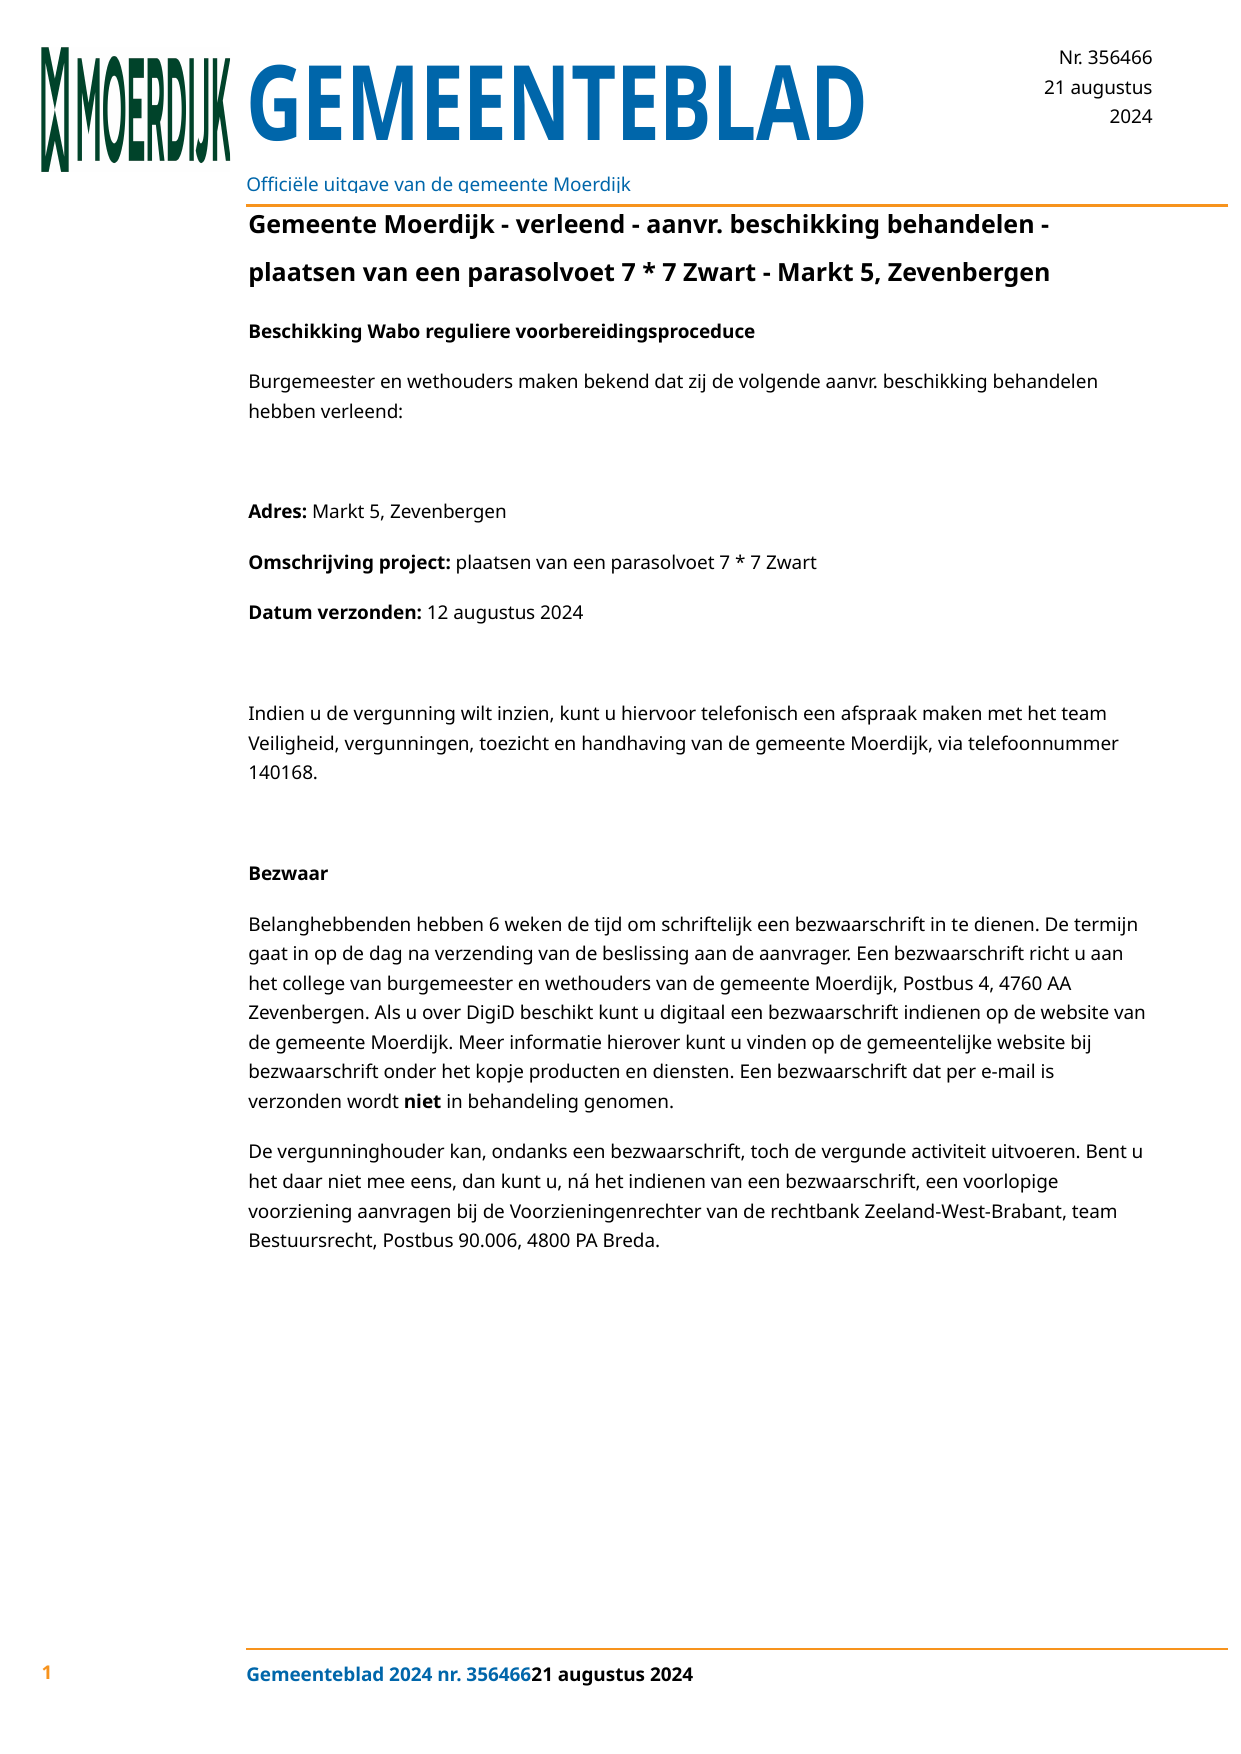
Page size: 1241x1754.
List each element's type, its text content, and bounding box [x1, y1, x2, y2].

text Belanghebbenden hebben 6 weken de tijd om schriftelijk een bezwaarschrift in te dienen. De termijn gaat in op de dag na verzending van de beslissing aan de aanvrager. Een bezwaarschrift richt u aan het college van burgemeester en wethouders van de gemeente Moerdijk, Postbus 4, 4760 AA Zevenbergen. Als u over DigiD beschikt kunt u digitaal een bezwaarschrift indienen op de website van de gemeente Moerdijk. Meer informatie hierover kunt u vinden op de gemeentelijke website bij bezwaarschrift onder het kopje producten en diensten. Een bezwaarschrift dat per e-mail is verzonden wordt niet in behandeling genomen. [248, 911, 1152, 1114]
text Datum verzonden: 12 augustus 2024 [248, 599, 1152, 625]
text Adres: Markt 5, Zevenbergen [248, 499, 1152, 524]
text De vergunninghouder kan, ondanks een bezwaarschrift, toch de vergunde activiteit uitvoeren. Bent u het daar niet mee eens, dan kunt u, ná het indienen van een bezwaarschrift, een voorlopige voorziening aanvragen bij de Voorzieningenrechter van de rechtbank Zeeland-West-Brabant, team Bestuursrecht, Postbus 90.006, 4800 PA Breda. [248, 1139, 1152, 1253]
text Indien u de vergunning wilt inzien, kunt u hiervoor telefonisch een afspraak maken met het team Veiligheid, vergunningen, toezicht en handhaving van de gemeente Moerdijk, via telefoonnummer 140168. [248, 700, 1152, 785]
text Bezwaar [248, 860, 1152, 886]
text Omschrijving project: plaatsen van een parasolvoet 7 * 7 Zwart [248, 549, 1152, 575]
text Beschikking Wabo reguliere voorbereidingsproceduce [248, 318, 1152, 344]
text Burgemeester en wethouders maken bekend dat zij de volgende aanvr. beschikking behandelen hebben verleend: [248, 368, 1152, 424]
text Gemeente Moerdijk - verleend - aanvr. beschikking behandelen - plaatsen van een parasolvoet 7 * 7 Zwart - Markt 5, Zevenbergen [248, 207, 1152, 288]
picture [41, 47, 231, 172]
